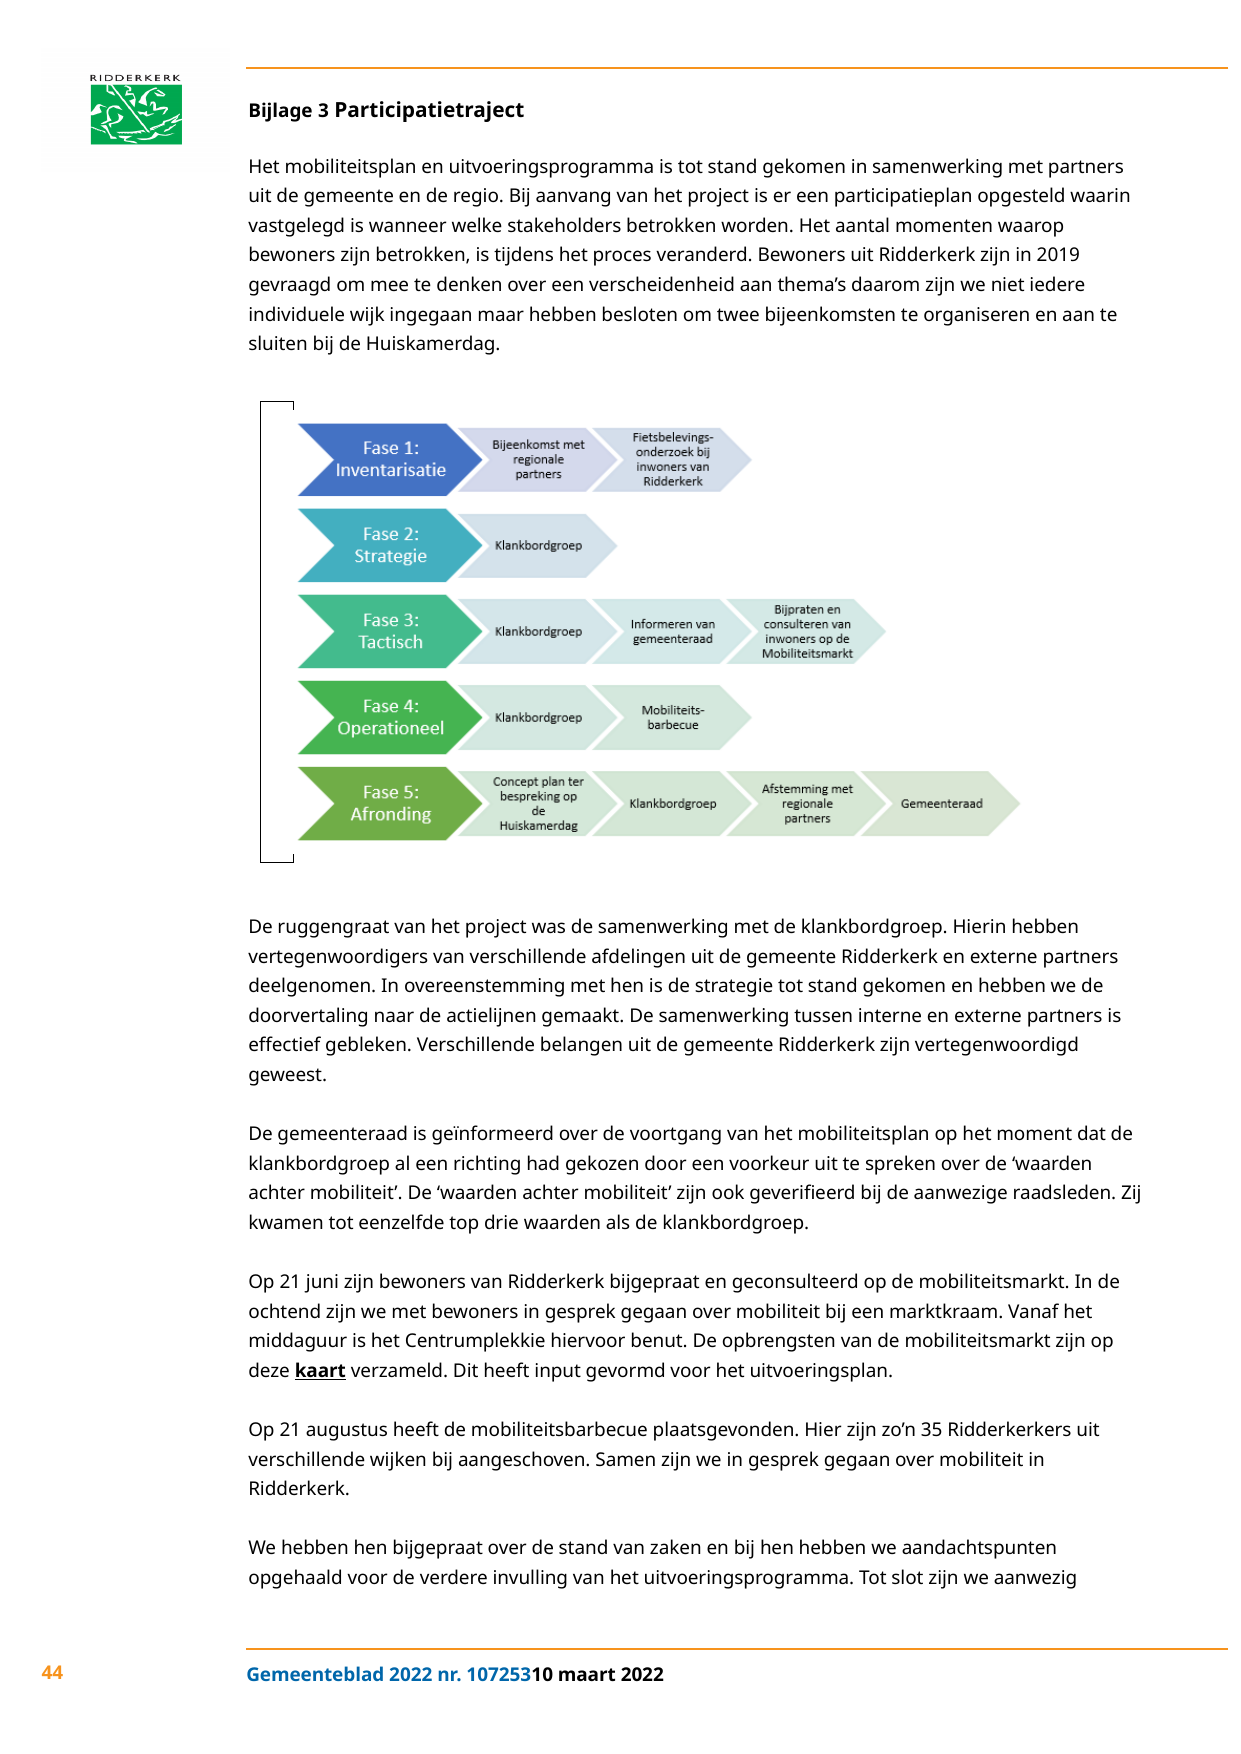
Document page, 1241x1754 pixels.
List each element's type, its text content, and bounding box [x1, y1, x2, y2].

text Bijlage 3 Participatietraject [248, 95, 1152, 123]
picture [41, 47, 231, 172]
text De ruggengraat van het project was de samenwerking met de klankbordgroep. Hierin hebben vertegenwoordigers van verschillende afdelingen uit de gemeente Ridderkerk en externe partners deelgenomen. In overeenstemming met hen is de strategie tot stand gekomen en hebben we de doorvertaling naar de actielijnen gemaakt. De samenwerking tussen interne en externe partners is effectief gebleken. Verschillende belangen uit de gemeente Ridderkerk zijn vertegenwoordigd geweest. [248, 913, 1152, 1087]
text Het mobiliteitsplan en uitvoeringsprogramma is tot stand gekomen in samenwerking met partners uit de gemeente en de regio. Bij aanvang van het project is er een participatieplan opgesteld waarin vastgelegd is wanneer welke stakeholders betrokken worden. Het aantal momenten waarop bewoners zijn betrokken, is tijdens het proces veranderd. Bewoners uit Ridderkerk zijn in 2019 gevraagd om mee te denken over een verscheidenheid aan thema’s daarom zijn we niet iedere individuele wijk ingegaan maar hebben besloten om twee bijeenkomsten te organiseren en aan te sluiten bij de Huiskamerdag. [248, 153, 1152, 356]
text Op 21 augustus heeft de mobiliteitsbarbecue plaatsgevonden. Hier zijn zo’n 35 Ridderkerkers uit verschillende wijken bij aangeschoven. Samen zijn we in gesprek gegaan over mobiliteit in Ridderkerk. [248, 1416, 1152, 1501]
picture [268, 410, 1037, 854]
text Op 21 juni zijn bewoners van Ridderkerk bijgepraat en geconsulteerd op de mobiliteitsmarkt. In de ochtend zijn we met bewoners in gesprek gegaan over mobiliteit bij een marktkraam. Vanaf het middaguur is het Centrumplekkie hiervoor benut. De opbrengsten van de mobiliteitsmarkt zijn op deze kaart verzameld. Dit heeft input gevormd voor het uitvoeringsplan. [248, 1268, 1152, 1383]
text De gemeenteraad is geïnformeerd over de voortgang van het mobiliteitsplan op het moment dat de klankbordgroep al een richting had gekozen door een voorkeur uit te spreken over de ‘waarden achter mobiliteit’. De ‘waarden achter mobiliteit’ zijn ook geverifieerd bij de aanwezige raadsleden. Zij kwamen tot eenzelfde top drie waarden als de klankbordgroep. [248, 1120, 1152, 1235]
text We hebben hen bijgepraat over de stand van zaken en bij hen hebben we aandachtspunten opgehaald voor de verdere invulling van het uitvoeringsprogramma. Tot slot zijn we aanwezig [248, 1534, 1152, 1590]
